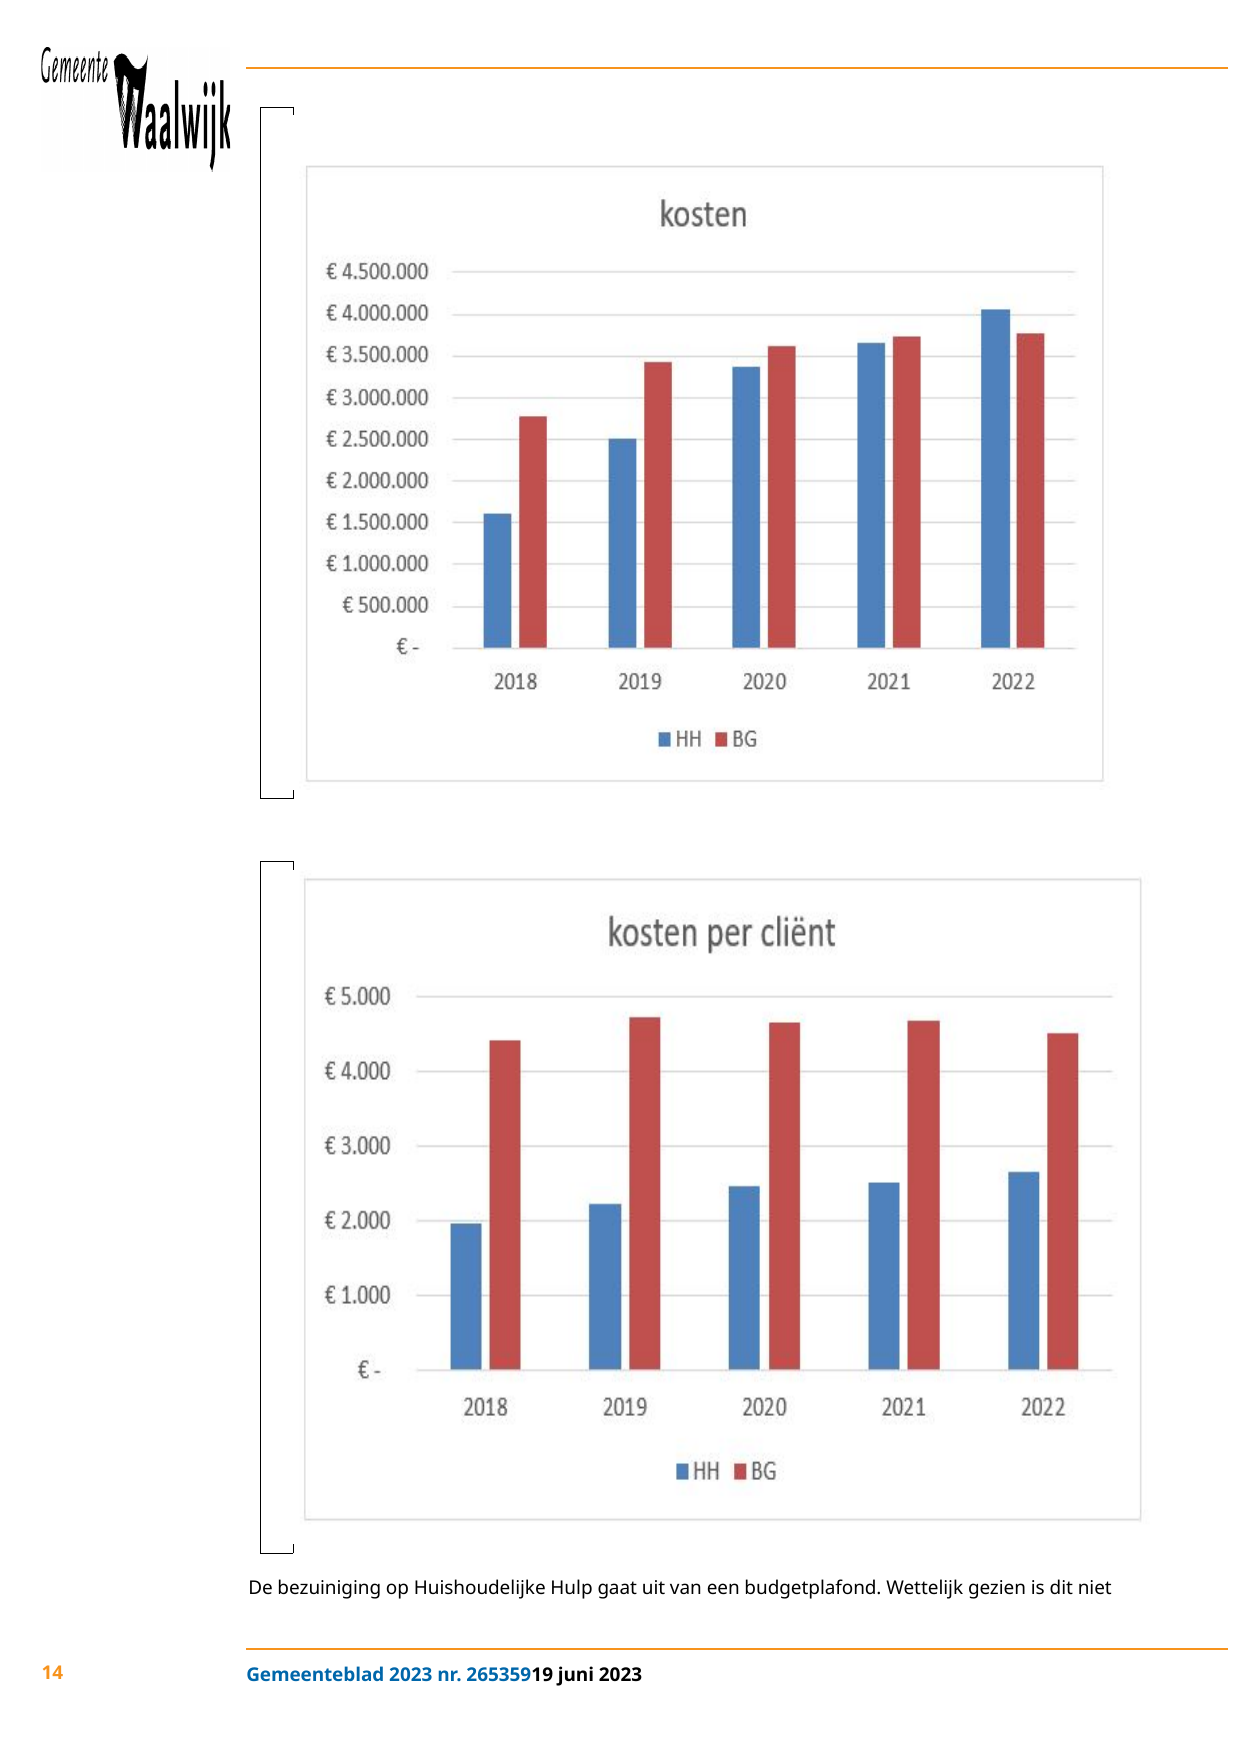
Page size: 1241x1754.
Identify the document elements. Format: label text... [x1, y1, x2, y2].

picture [268, 870, 1155, 1544]
text De bezuiniging op Huishoudelijke Hulp gaat uit van een budgetplafond. Wettelijk gezien is dit niet [248, 1574, 1152, 1600]
picture [268, 115, 1155, 790]
picture [41, 47, 231, 172]
